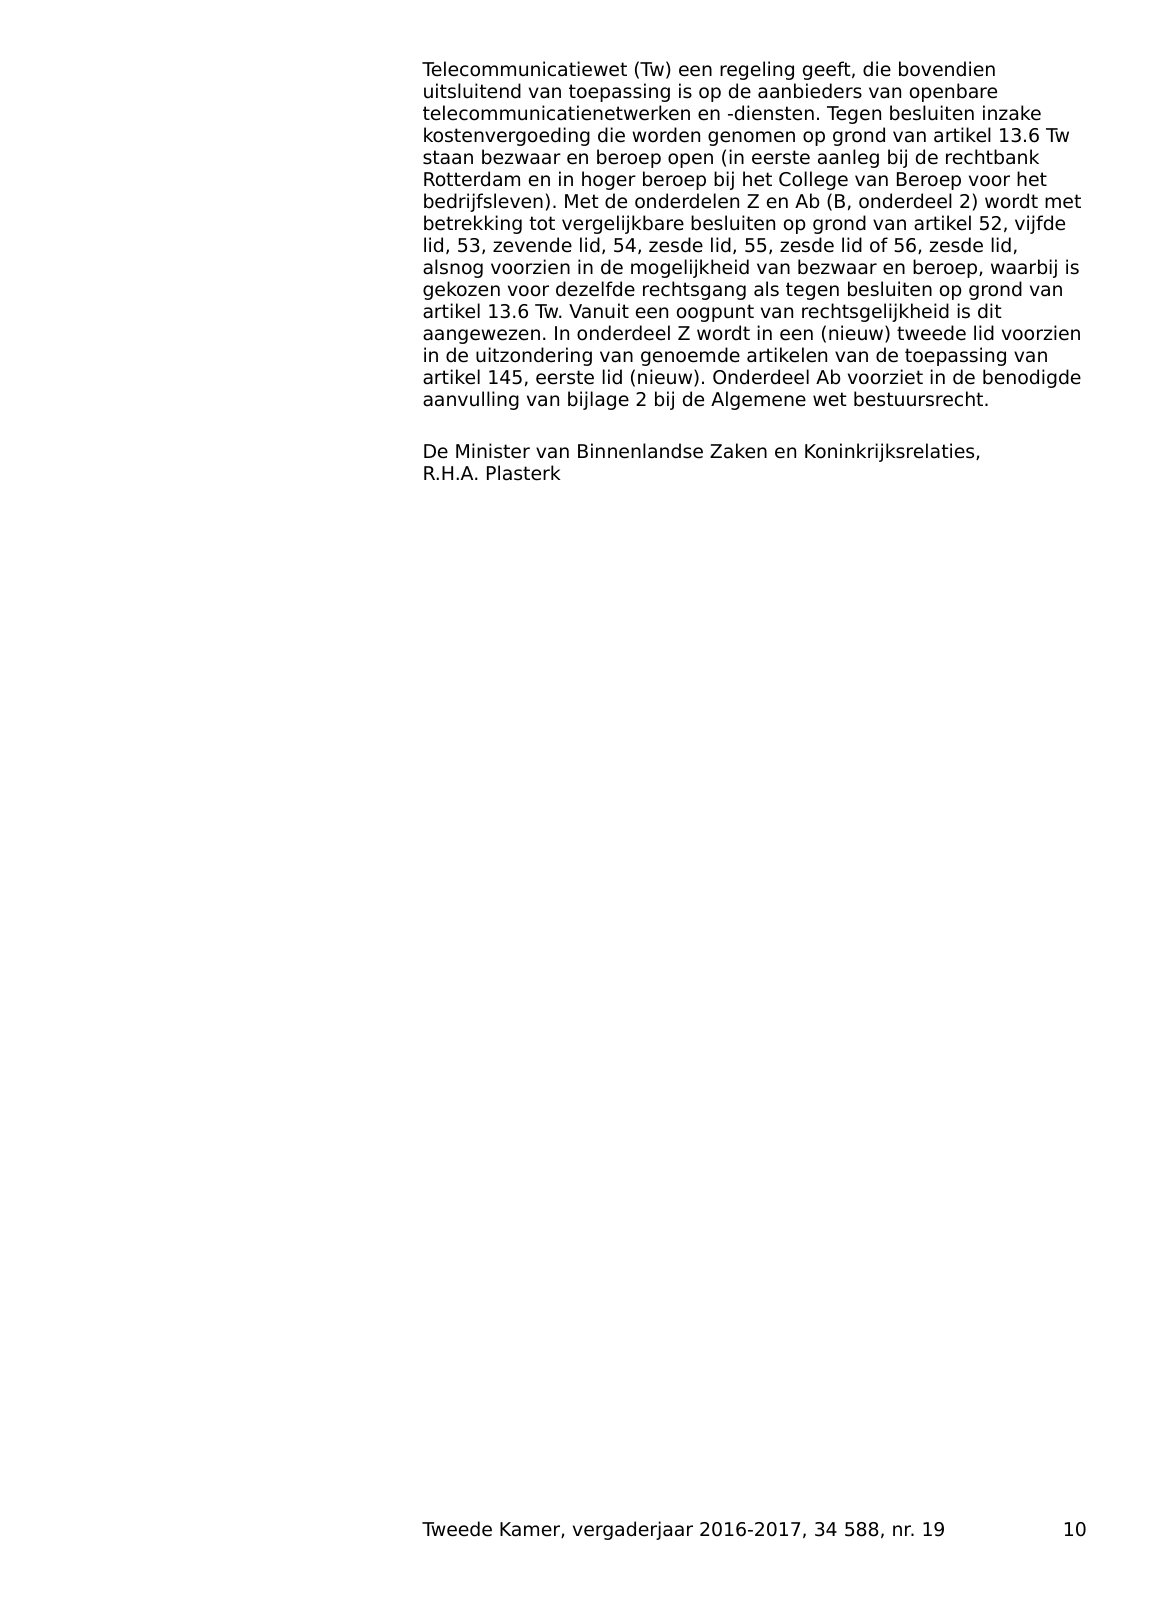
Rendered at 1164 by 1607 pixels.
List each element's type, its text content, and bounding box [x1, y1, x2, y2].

text De Minister van Binnenlandse Zaken en Koninkrijksrelaties, R.H.A. Plasterk [422, 441, 1087, 485]
text Telecommunicatiewet (Tw) een regeling geeft, die bovendien uitsluitend van toepassing is op de aanbieders van openbare telecommunicatienetwerken en -diensten. Tegen besluiten inzake kostenvergoeding die worden genomen op grond van artikel 13.6 Tw staan bezwaar en beroep open (in eerste aanleg bij de rechtbank Rotterdam en in hoger beroep bij het College van Beroep voor het bedrijfsleven). Met de onderdelen Z en Ab (B, onderdeel 2) wordt met betrekking tot vergelijkbare besluiten op grond van artikel 52, vijfde lid, 53, zevende lid, 54, zesde lid, 55, zesde lid of 56, zesde lid, alsnog voorzien in de mogelijkheid van bezwaar en beroep, waarbij is gekozen voor dezelfde rechtsgang als tegen besluiten op grond van artikel 13.6 Tw. Vanuit een oogpunt van rechtsgelijkheid is dit aangewezen. In onderdeel Z wordt in een (nieuw) tweede lid voorzien in de uitzondering van genoemde artikelen van de toepassing van artikel 145, eerste lid (nieuw). Onderdeel Ab voorziet in de benodigde aanvulling van bijlage 2 bij de Algemene wet bestuursrecht. [422, 59, 1087, 411]
